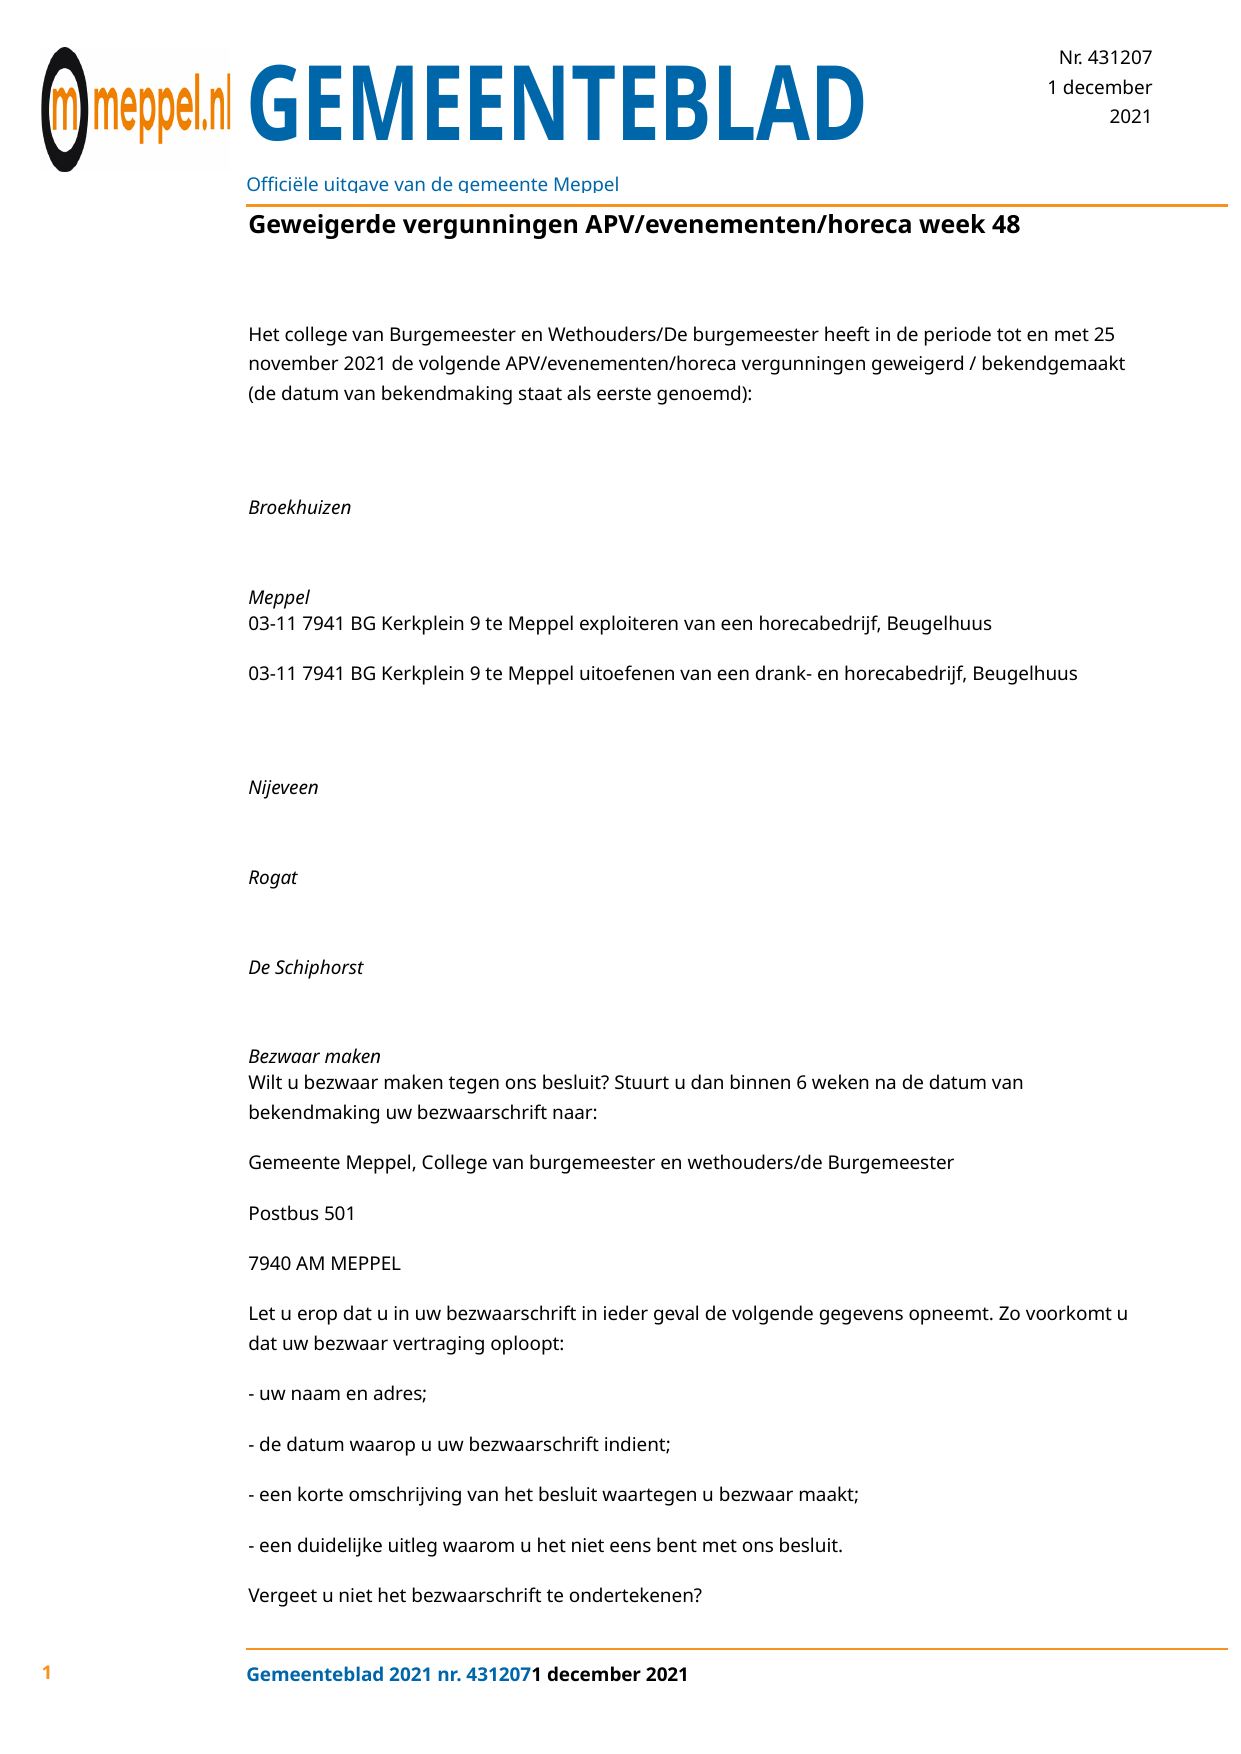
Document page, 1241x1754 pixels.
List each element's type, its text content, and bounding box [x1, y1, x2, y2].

text 7940 AM MEPPEL [248, 1250, 1152, 1276]
text De Schiphorst [248, 954, 1152, 979]
text - een duidelijke uitleg waarom u het niet eens bent met ons besluit. [248, 1532, 1152, 1557]
picture [41, 47, 231, 172]
text - een korte omschrijving van het besluit waartegen u bezwaar maakt; [248, 1481, 1152, 1507]
text Wilt u bezwaar maken tegen ons besluit? Stuurt u dan binnen 6 weken na de datum van bekendmaking uw bezwaarschrift naar: [248, 1069, 1152, 1124]
text 03-11 7941 BG Kerkplein 9 te Meppel uitoefenen van een drank- en horecabedrijf, Beugelhuus [248, 660, 1152, 686]
text Vergeet u niet het bezwaarschrift te ondertekenen? [248, 1582, 1152, 1608]
text 03-11 7941 BG Kerkplein 9 te Meppel exploiteren van een horecabedrijf, Beugelhuus [248, 610, 1152, 635]
text Gemeente Meppel, College van burgemeester en wethouders/de Burgemeester [248, 1149, 1152, 1175]
text Nijeveen [248, 774, 1152, 800]
text - de datum waarop u uw bezwaarschrift indient; [248, 1431, 1152, 1457]
text Broekhuizen [248, 494, 1152, 520]
text - uw naam en adres; [248, 1381, 1152, 1406]
text Het college van Burgemeester en Wethouders/De burgemeester heeft in de periode tot en met 25 november 2021 de volgende APV/evenementen/horeca vergunningen geweigerd / bekendgemaakt (de datum van bekendmaking staat als eerste genoemd): [248, 321, 1152, 406]
text Meppel [248, 584, 1152, 610]
text Geweigerde vergunningen APV/evenementen/horeca week 48 [248, 207, 1152, 241]
text Rogat [248, 864, 1152, 890]
text Postbus 501 [248, 1200, 1152, 1225]
text Let u erop dat u in uw bezwaarschrift in ieder geval de volgende gegevens opneemt. Zo voorkomt u dat uw bezwaar vertraging oploopt: [248, 1301, 1152, 1356]
text Bezwaar maken [248, 1043, 1152, 1069]
